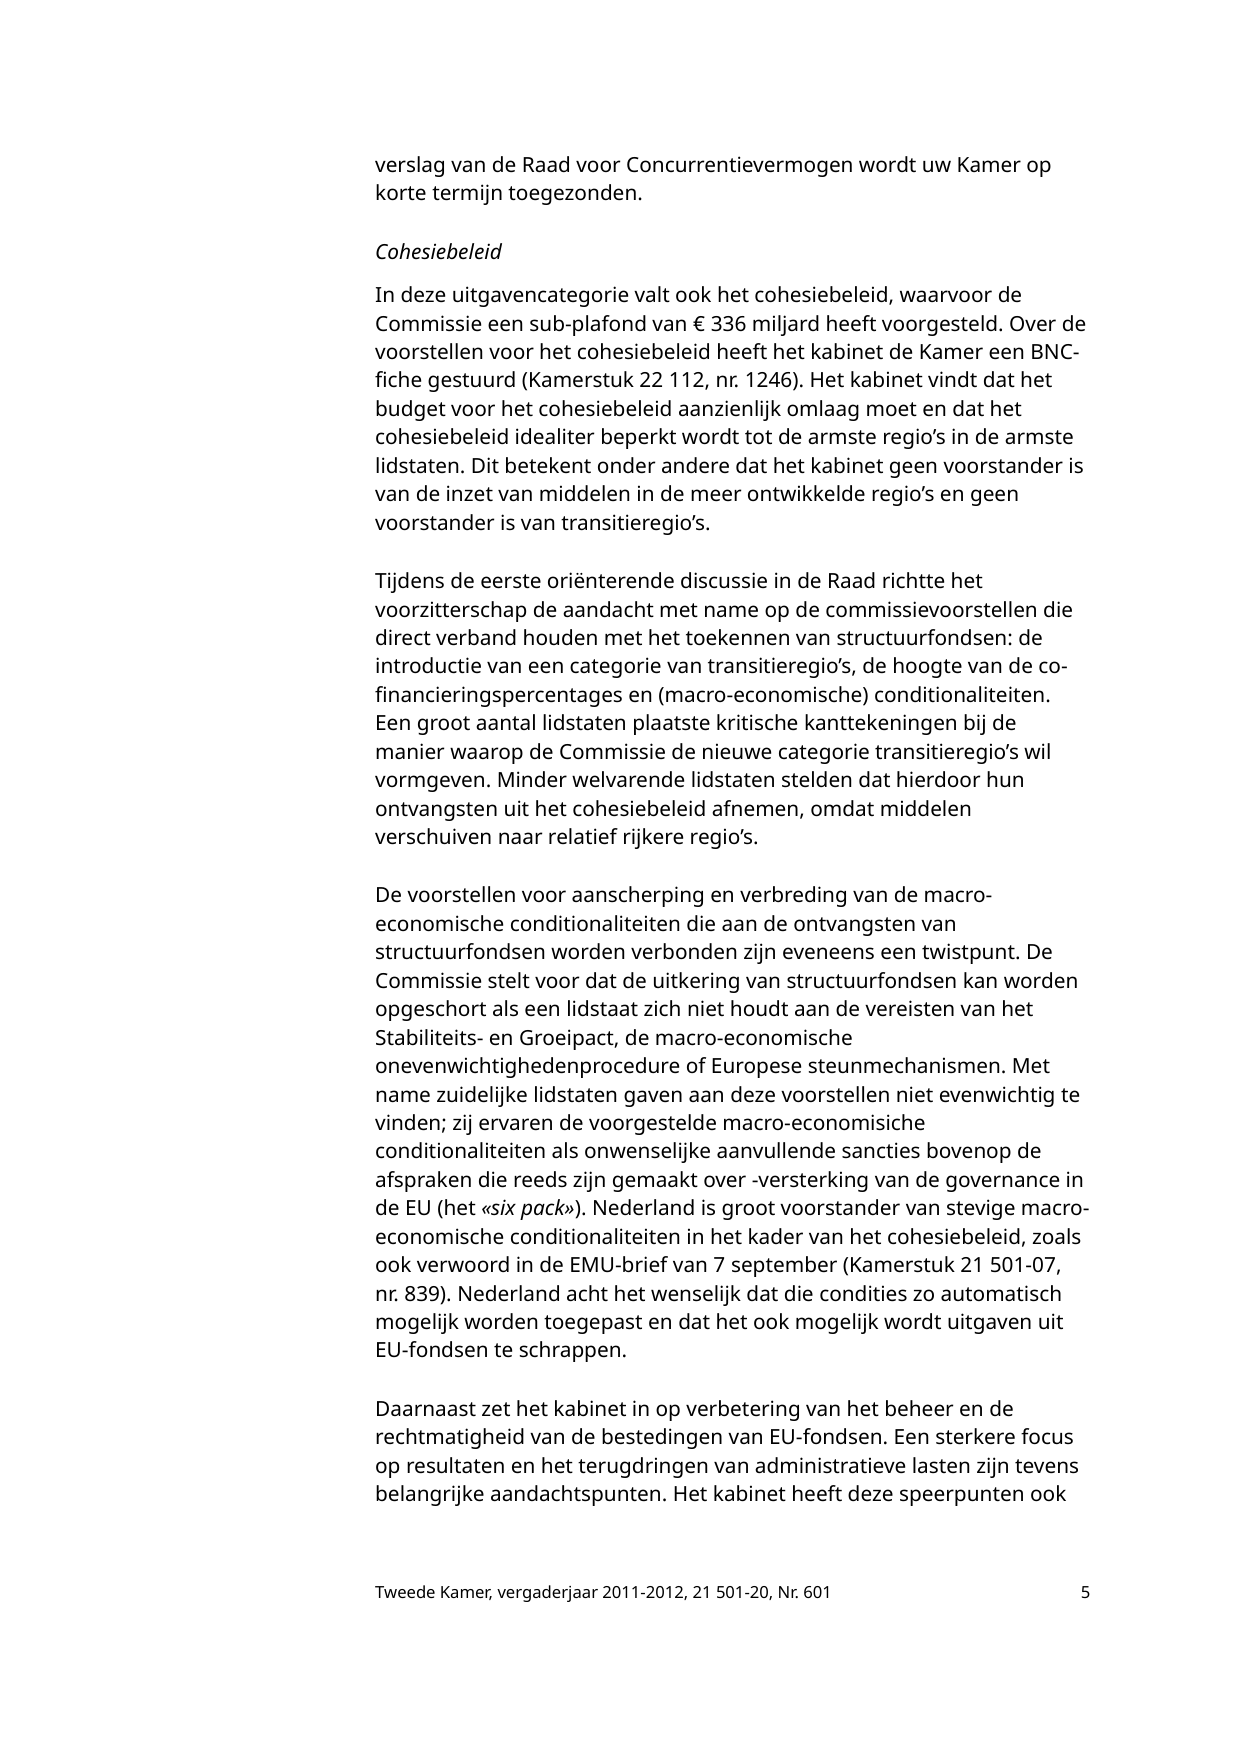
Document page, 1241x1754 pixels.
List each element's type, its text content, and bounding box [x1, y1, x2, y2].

text In deze uitgavencategorie valt ook het cohesiebeleid, waarvoor de Commissie een sub-plafond van € 336 miljard heeft voorgesteld. Over de voorstellen voor het cohesiebeleid heeft het kabinet de Kamer een BNC-fiche gestuurd (Kamerstuk 22 112, nr. 1246). Het kabinet vindt dat het budget voor het cohesiebeleid aanzienlijk omlaag moet en dat het cohesiebeleid idealiter beperkt wordt tot de armste regio’s in de armste lidstaten. Dit betekent onder andere dat het kabinet geen voorstander is van de inzet van middelen in de meer ontwikkelde regio’s en geen voorstander is van transitieregio’s. [375, 280, 1090, 536]
text verslag van de Raad voor Concurrentievermogen wordt uw Kamer op korte termijn toegezonden. [375, 150, 1090, 207]
text Tijdens de eerste oriënterende discussie in de Raad richtte het voorzitterschap de aandacht met name op de commissievoorstellen die direct verband houden met het toekennen van structuurfondsen: de introductie van een categorie van transitieregio’s, de hoogte van de co-financieringspercentages en (macro-economische) conditionaliteiten. Een groot aantal lidstaten plaatste kritische kanttekeningen bij de manier waarop de Commissie de nieuwe categorie transitieregio’s wil vormgeven. Minder welvarende lidstaten stelden dat hierdoor hun ontvangsten uit het cohesiebeleid afnemen, omdat middelen verschuiven naar relatief rijkere regio’s. [375, 566, 1090, 851]
text Daarnaast zet het kabinet in op verbetering van het beheer en de rechtmatigheid van de bestedingen van EU-fondsen. Een sterkere focus op resultaten en het terugdringen van administratieve lasten zijn tevens belangrijke aandachtspunten. Het kabinet heeft deze speerpunten ook [375, 1394, 1090, 1508]
text Cohesiebeleid [375, 237, 1090, 265]
text De voorstellen voor aanscherping en verbreding van de macro-economische conditionaliteiten die aan de ontvangsten van structuurfondsen worden verbonden zijn eveneens een twistpunt. De Commissie stelt voor dat de uitkering van structuurfondsen kan worden opgeschort als een lidstaat zich niet houdt aan de vereisten van het Stabiliteits- en Groeipact, de macro-economische onevenwichtighedenprocedure of Europese steunmechanismen. Met name zuidelijke lidstaten gaven aan deze voorstellen niet evenwichtig te vinden; zij ervaren de voorgestelde macro-economisiche conditionaliteiten als onwenselijke aanvullende sancties bovenop de afspraken die reeds zijn gemaakt over -versterking van de governance in de EU (het «six pack»). Nederland is groot voorstander van stevige macro-economische conditionaliteiten in het kader van het cohesiebeleid, zoals ook verwoord in de EMU-brief van 7 september (Kamerstuk 21 501-07, nr. 839). Nederland acht het wenselijk dat die condities zo automatisch mogelijk worden toegepast en dat het ook mogelijk wordt uitgaven uit EU-fondsen te schrappen. [375, 881, 1090, 1364]
